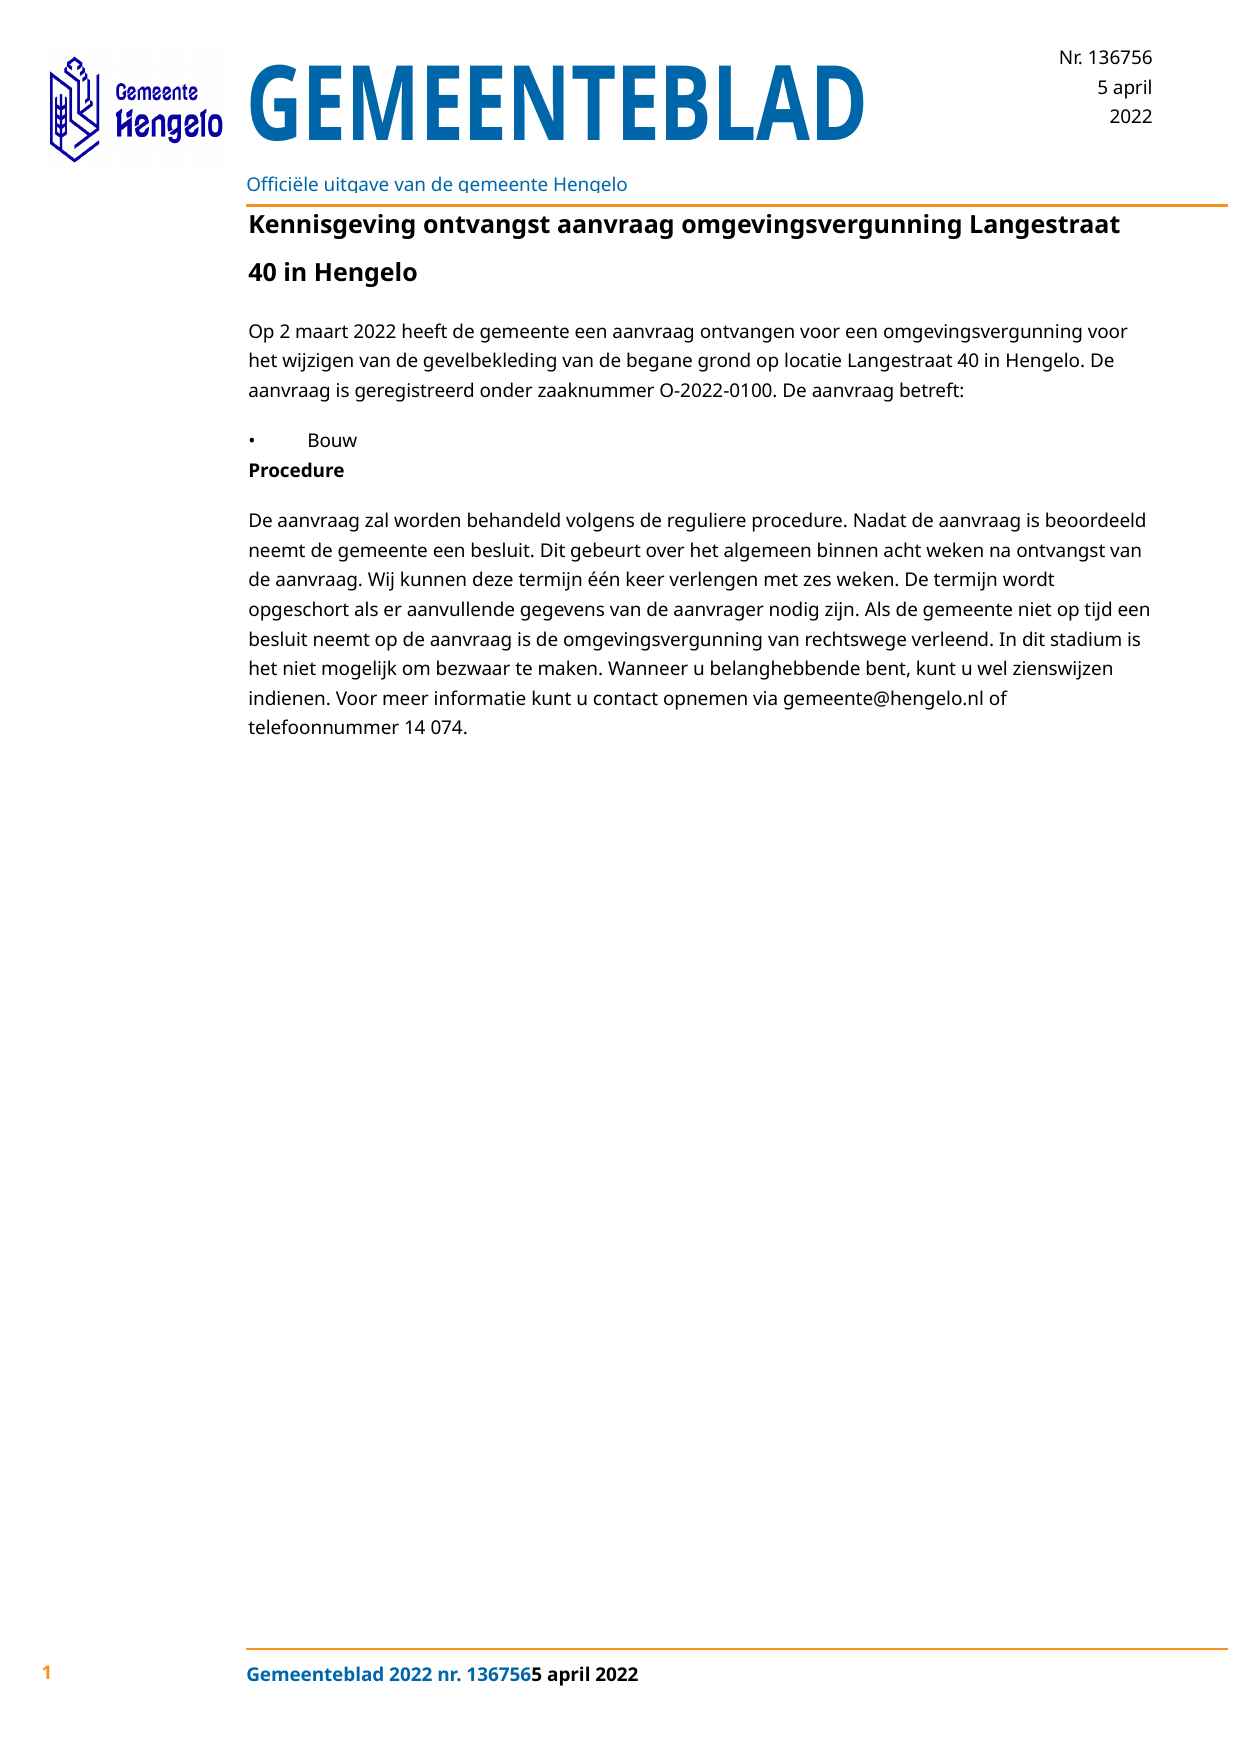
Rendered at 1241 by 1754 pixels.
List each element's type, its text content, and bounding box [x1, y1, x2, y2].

text De aanvraag zal worden behandeld volgens de reguliere procedure. Nadat de aanvraag is beoordeeld neemt de gemeente een besluit. Dit gebeurt over het algemeen binnen acht weken na ontvangst van de aanvraag. Wij kunnen deze termijn één keer verlengen met zes weken. De termijn wordt opgeschort als er aanvullende gegevens van de aanvrager nodig zijn. Als de gemeente niet op tijd een besluit neemt op de aanvraag is de omgevingsvergunning van rechtswege verleend. In dit stadium is het niet mogelijk om bezwaar te maken. Wanneer u belanghebbende bent, kunt u wel zienswijzen indienen. Voor meer informatie kunt u contact opnemen via gemeente@hengelo.nl of telefoonnummer 14 074. [248, 507, 1152, 740]
picture [41, 47, 231, 172]
text Op 2 maart 2022 heeft de gemeente een aanvraag ontvangen voor een omgevingsvergunning voor het wijzigen van de gevelbekleding van de begane grond op locatie Langestraat 40 in Hengelo. De aanvraag is geregistreerd onder zaaknummer O-2022-0100. De aanvraag betreft: [248, 318, 1152, 403]
list Bouw [248, 427, 1152, 453]
text Kennisgeving ontvangst aanvraag omgevingsvergunning Langestraat 40 in Hengelo [248, 207, 1152, 288]
text Procedure [248, 457, 1152, 483]
